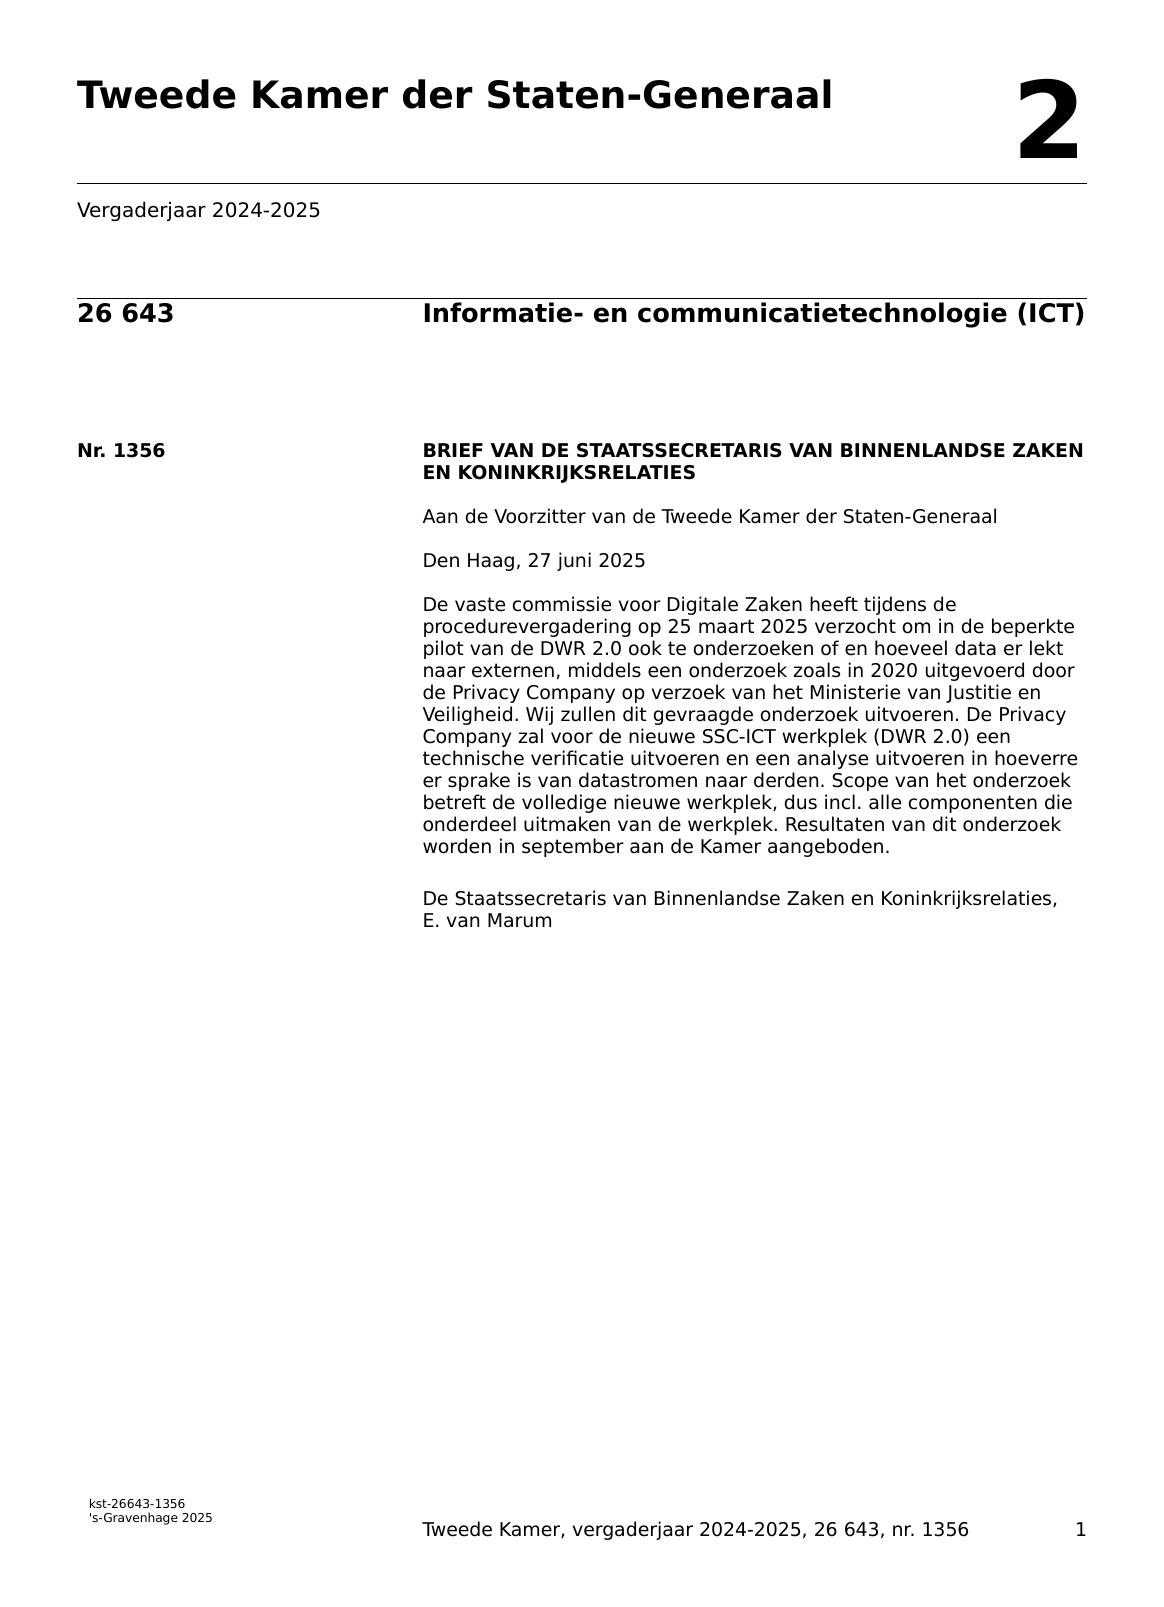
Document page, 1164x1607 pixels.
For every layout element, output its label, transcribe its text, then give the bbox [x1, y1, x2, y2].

text kst-26643-1356 [88, 1497, 323, 1511]
subtitle Nr. 1356 BRIEF VAN DE STAATSSECRETARIS VAN BINNENLANDSE ZAKEN EN KONINKRIJKSRELATIES [77, 440, 1087, 484]
subtitle 26 643 Informatie- en communicatietechnologie (ICT) [77, 299, 1087, 329]
text Aan de Voorzitter van de Tweede Kamer der Staten-Generaal [422, 506, 1087, 528]
table_header 2 [886, 59, 1087, 183]
table_header Tweede Kamer der Staten-Generaal [77, 59, 886, 183]
text Den Haag, 27 juni 2025 [422, 550, 1087, 572]
text De Staatssecretaris van Binnenlandse Zaken en Koninkrijksrelaties, E. van Marum [422, 888, 1087, 932]
text 's-Gravenhage 2025 [88, 1511, 323, 1525]
text De vaste commissie voor Digitale Zaken heeft tijdens de procedurevergadering op 25 maart 2025 verzocht om in de beperkte pilot van de DWR 2.0 ook te onderzoeken of en hoeveel data er lekt naar externen, middels een onderzoek zoals in 2020 uitgevoerd door de Privacy Company op verzoek van het Ministerie van Justitie en Veiligheid. Wij zullen dit gevraagde onderzoek uitvoeren. De Privacy Company zal voor de nieuwe SSC-ICT werkplek (DWR 2.0) een technische verificatie uitvoeren en een analyse uitvoeren in hoeverre er sprake is van datastromen naar derden. Scope van het onderzoek betreft de volledige nieuwe werkplek, dus incl. alle componenten die onderdeel uitmaken van de werkplek. Resultaten van dit onderzoek worden in september aan de Kamer aangeboden. [422, 594, 1087, 858]
table_cell Vergaderjaar 2024-2025 [77, 184, 1087, 298]
